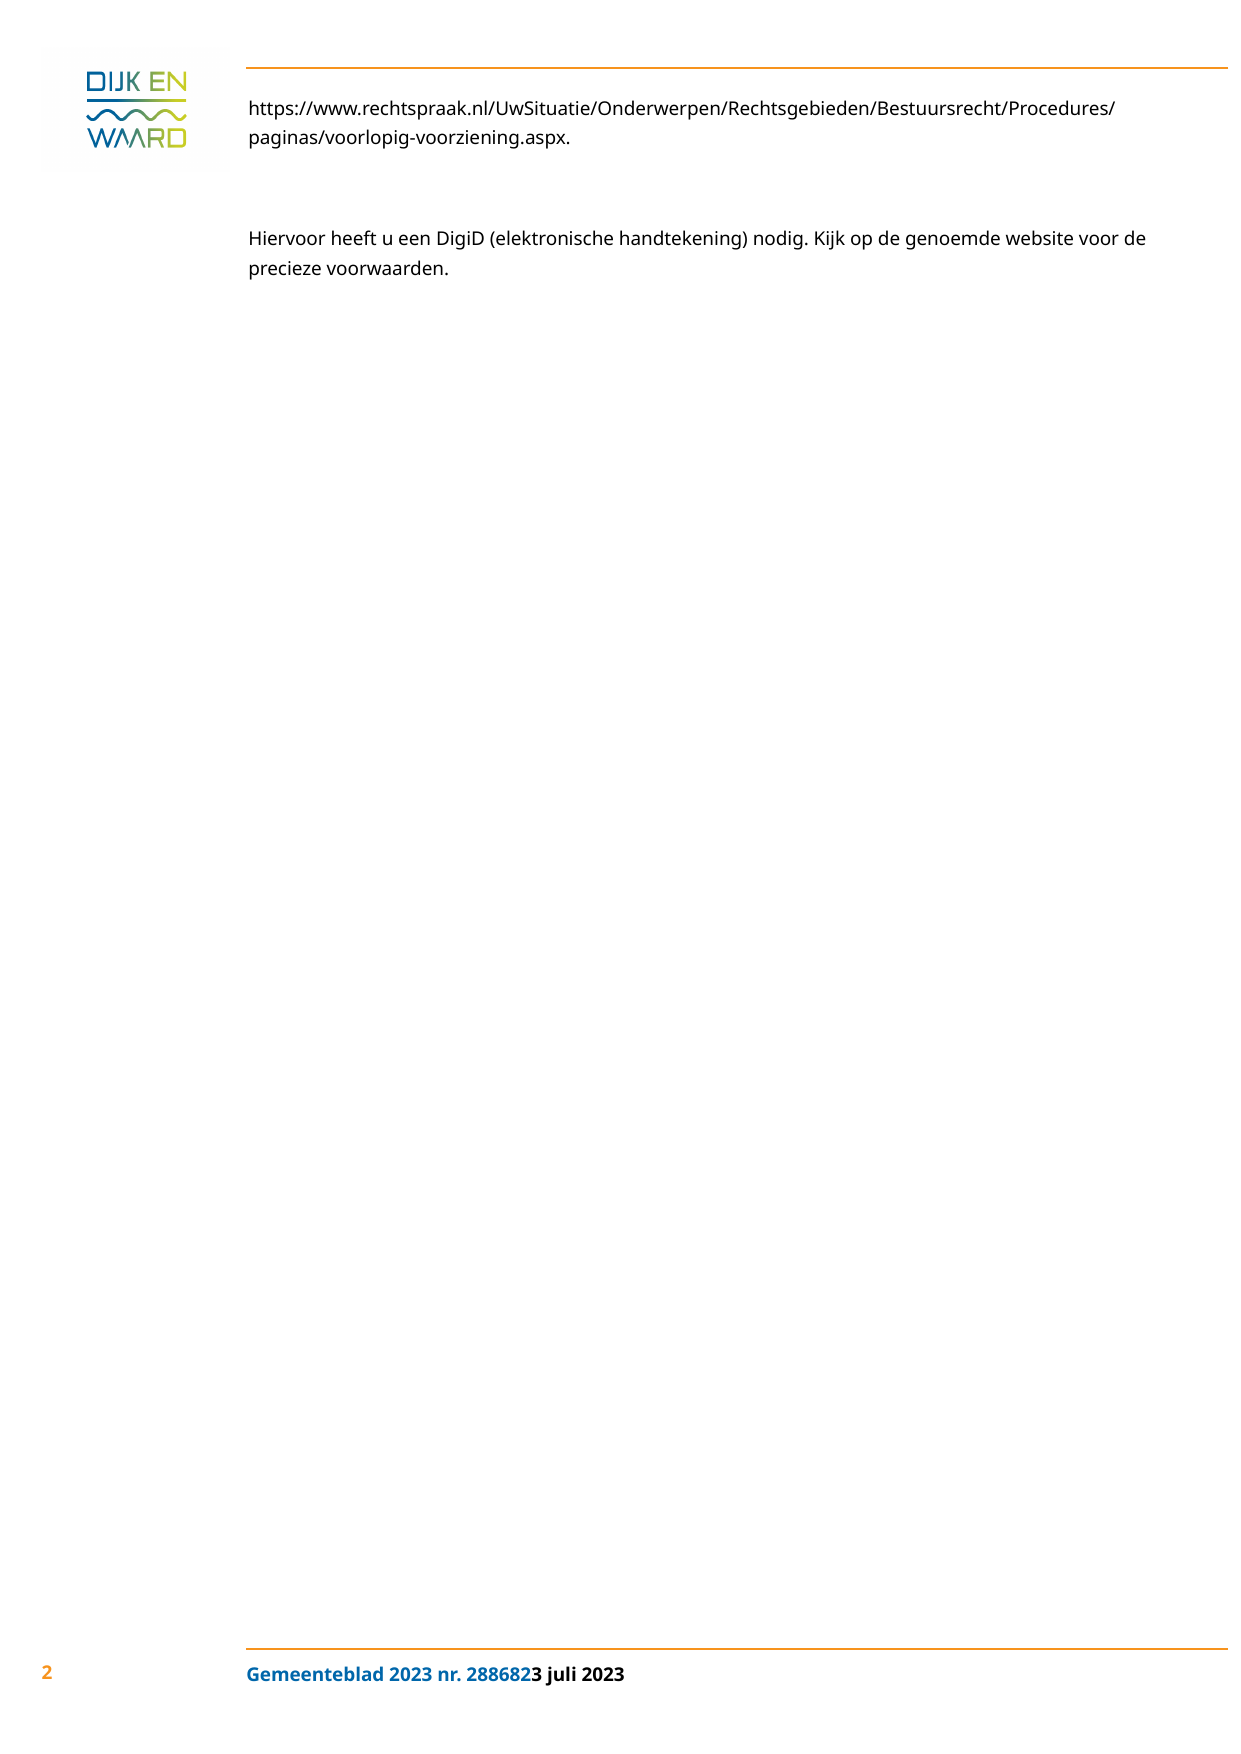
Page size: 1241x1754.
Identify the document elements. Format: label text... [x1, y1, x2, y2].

text https://www.rechtspraak.nl/UwSituatie/Onderwerpen/Rechtsgebieden/Bestuursrecht/Procedures/paginas/voorlopig-voorziening.aspx. [248, 95, 1152, 150]
picture [41, 47, 231, 172]
text Hiervoor heeft u een DigiD (elektronische handtekening) nodig. Kijk op de genoemde website voor de precieze voorwaarden. [248, 225, 1152, 281]
